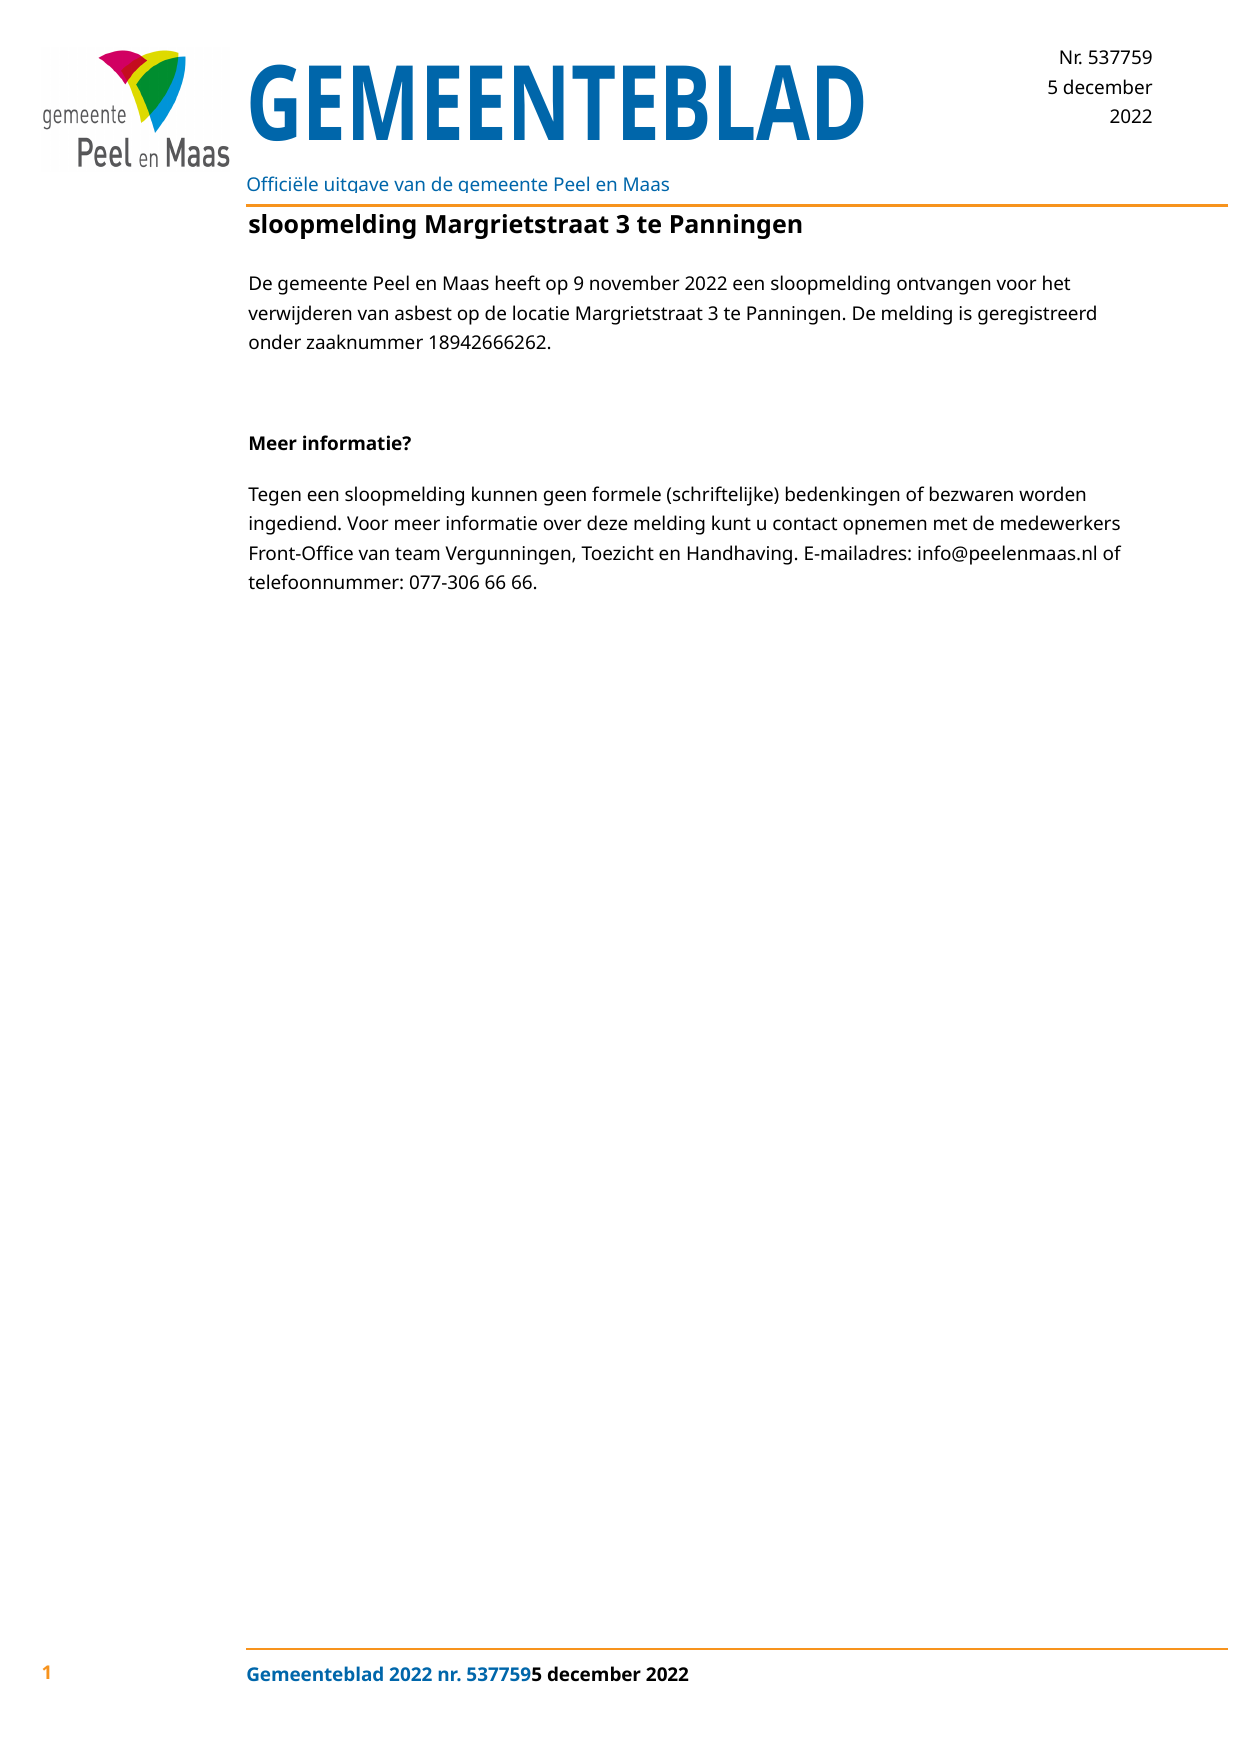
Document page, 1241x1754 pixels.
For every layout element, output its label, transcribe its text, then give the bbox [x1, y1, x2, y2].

text De gemeente Peel en Maas heeft op 9 november 2022 een sloopmelding ontvangen voor het verwijderen van asbest op de locatie Margrietstraat 3 te Panningen. De melding is geregistreerd onder zaaknummer 18942666262. [248, 270, 1152, 355]
text Meer informatie? [248, 430, 1152, 456]
text Tegen een sloopmelding kunnen geen formele (schriftelijke) bedenkingen of bezwaren worden ingediend. Voor meer informatie over deze melding kunt u contact opnemen met de medewerkers Front-Office van team Vergunningen, Toezicht en Handhaving. E-mailadres: info@peelenmaas.nl of telefoonnummer: 077-306 66 66. [248, 481, 1152, 595]
text sloopmelding Margrietstraat 3 te Panningen [248, 207, 1152, 241]
picture [41, 47, 231, 172]
